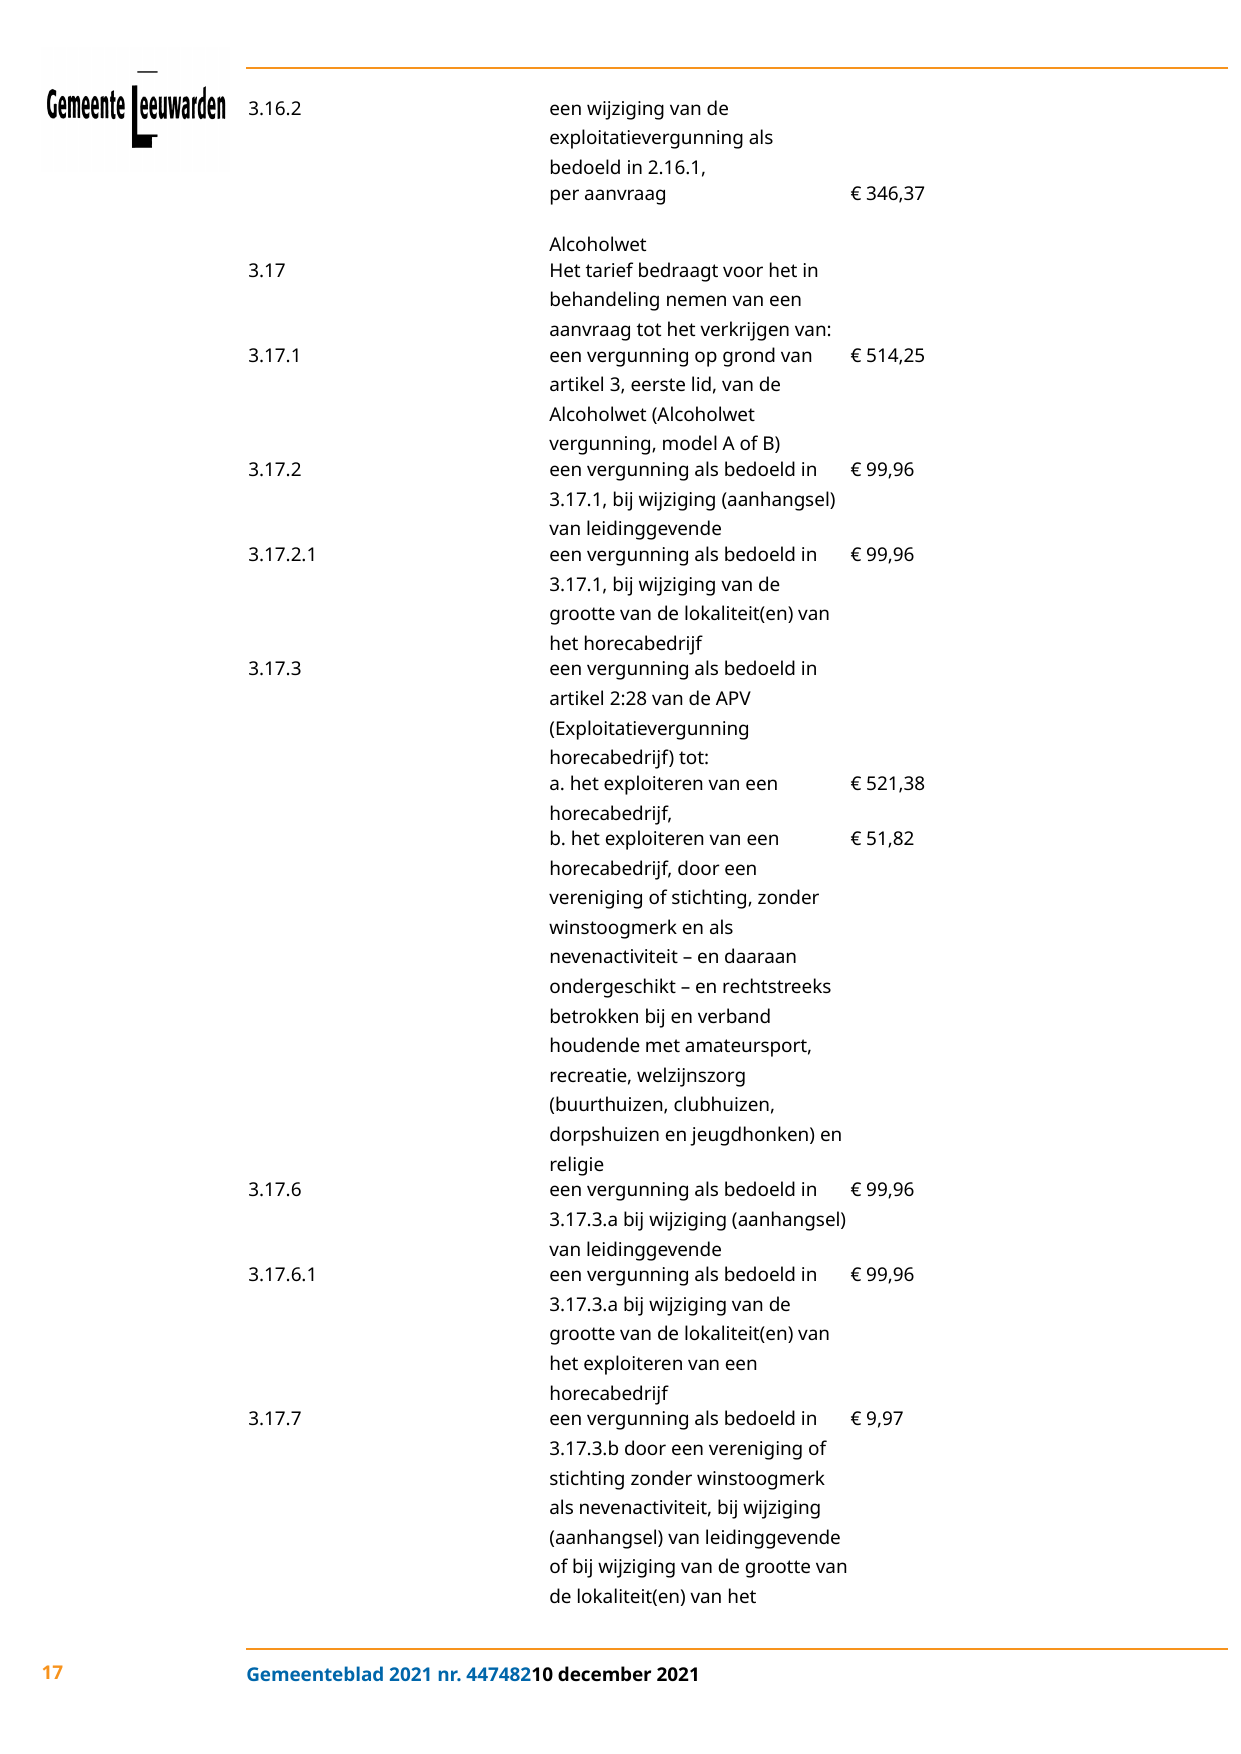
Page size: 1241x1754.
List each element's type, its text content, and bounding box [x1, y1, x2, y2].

table_cell 3.17.6.1 [248, 1261, 549, 1406]
table_cell a. het exploiteren van een horecabedrijf, [549, 770, 850, 825]
table_cell [850, 656, 1152, 770]
table_cell een vergunning als bedoeld in 3.17.3.a bij wijziging van de grootte van de lokaliteit(en) van het exploiteren van een horecabedrijf [549, 1261, 850, 1406]
table_cell [248, 180, 549, 205]
table_cell een wijziging van de exploitatievergunning als bedoeld in 2.16.1, [549, 95, 850, 180]
table_cell [248, 205, 549, 231]
table_cell € 99,96 [850, 1261, 1152, 1406]
table_cell b. het exploiteren van een horecabedrijf, door een vereniging of stichting, zonder winstoogmerk en als nevenactiviteit – en daaraan ondergeschikt – en rechtstreeks betrokken bij en verband houdende met amateursport, recreatie, welzijnszorg (buurthuizen, clubhuizen, dorpshuizen en jeugdhonken) en religie [549, 825, 850, 1177]
table_cell 3.16.2 [248, 95, 549, 180]
table_cell 3.17 [248, 257, 549, 342]
table_cell 3.17.2 [248, 456, 549, 541]
table_cell € 99,96 [850, 541, 1152, 656]
table_cell [850, 231, 1152, 257]
table_cell [248, 231, 549, 257]
table_cell [248, 825, 549, 1177]
table_cell 3.17.7 [248, 1406, 549, 1609]
table_cell € 346,37 [850, 180, 1152, 205]
table_cell een vergunning als bedoeld in 3.17.3.a bij wijziging (aanhangsel) van leidinggevende [549, 1177, 850, 1261]
table_cell 3.17.6 [248, 1177, 549, 1261]
table_cell 3.17.2.1 [248, 541, 549, 656]
table_cell [549, 205, 850, 231]
table_cell € 514,25 [850, 342, 1152, 456]
table_cell € 521,38 [850, 770, 1152, 825]
table_cell 3.17.1 [248, 342, 549, 456]
table_cell € 99,96 [850, 456, 1152, 541]
table_cell € 99,96 [850, 1177, 1152, 1261]
table_cell een vergunning als bedoeld in artikel 2:28 van de APV (Exploitatievergunning horecabedrijf) tot: [549, 656, 850, 770]
table_cell een vergunning op grond van artikel 3, eerste lid, van de Alcoholwet (Alcoholwet vergunning, model A of B) [549, 342, 850, 456]
table_cell [850, 205, 1152, 231]
table_cell € 9,97 [850, 1406, 1152, 1609]
table_cell een vergunning als bedoeld in 3.17.1, bij wijziging van de grootte van de lokaliteit(en) van het horecabedrijf [549, 541, 850, 656]
table_cell Het tarief bedraagt voor het in behandeling nemen van een aanvraag tot het verkrijgen van: [549, 257, 850, 342]
table_cell een vergunning als bedoeld in 3.17.3.b door een vereniging of stichting zonder winstoogmerk als nevenactiviteit, bij wijziging (aanhangsel) van leidinggevende of bij wijziging van de grootte van de lokaliteit(en) van het [549, 1406, 850, 1609]
table_cell [850, 95, 1152, 180]
table_cell een vergunning als bedoeld in 3.17.1, bij wijziging (aanhangsel) van leidinggevende [549, 456, 850, 541]
picture [41, 47, 231, 172]
table_cell [248, 770, 549, 825]
table_cell € 51,82 [850, 825, 1152, 1177]
table_cell per aanvraag [549, 180, 850, 205]
table_cell [850, 257, 1152, 342]
table_cell Alcoholwet [549, 231, 850, 257]
table_cell 3.17.3 [248, 656, 549, 770]
